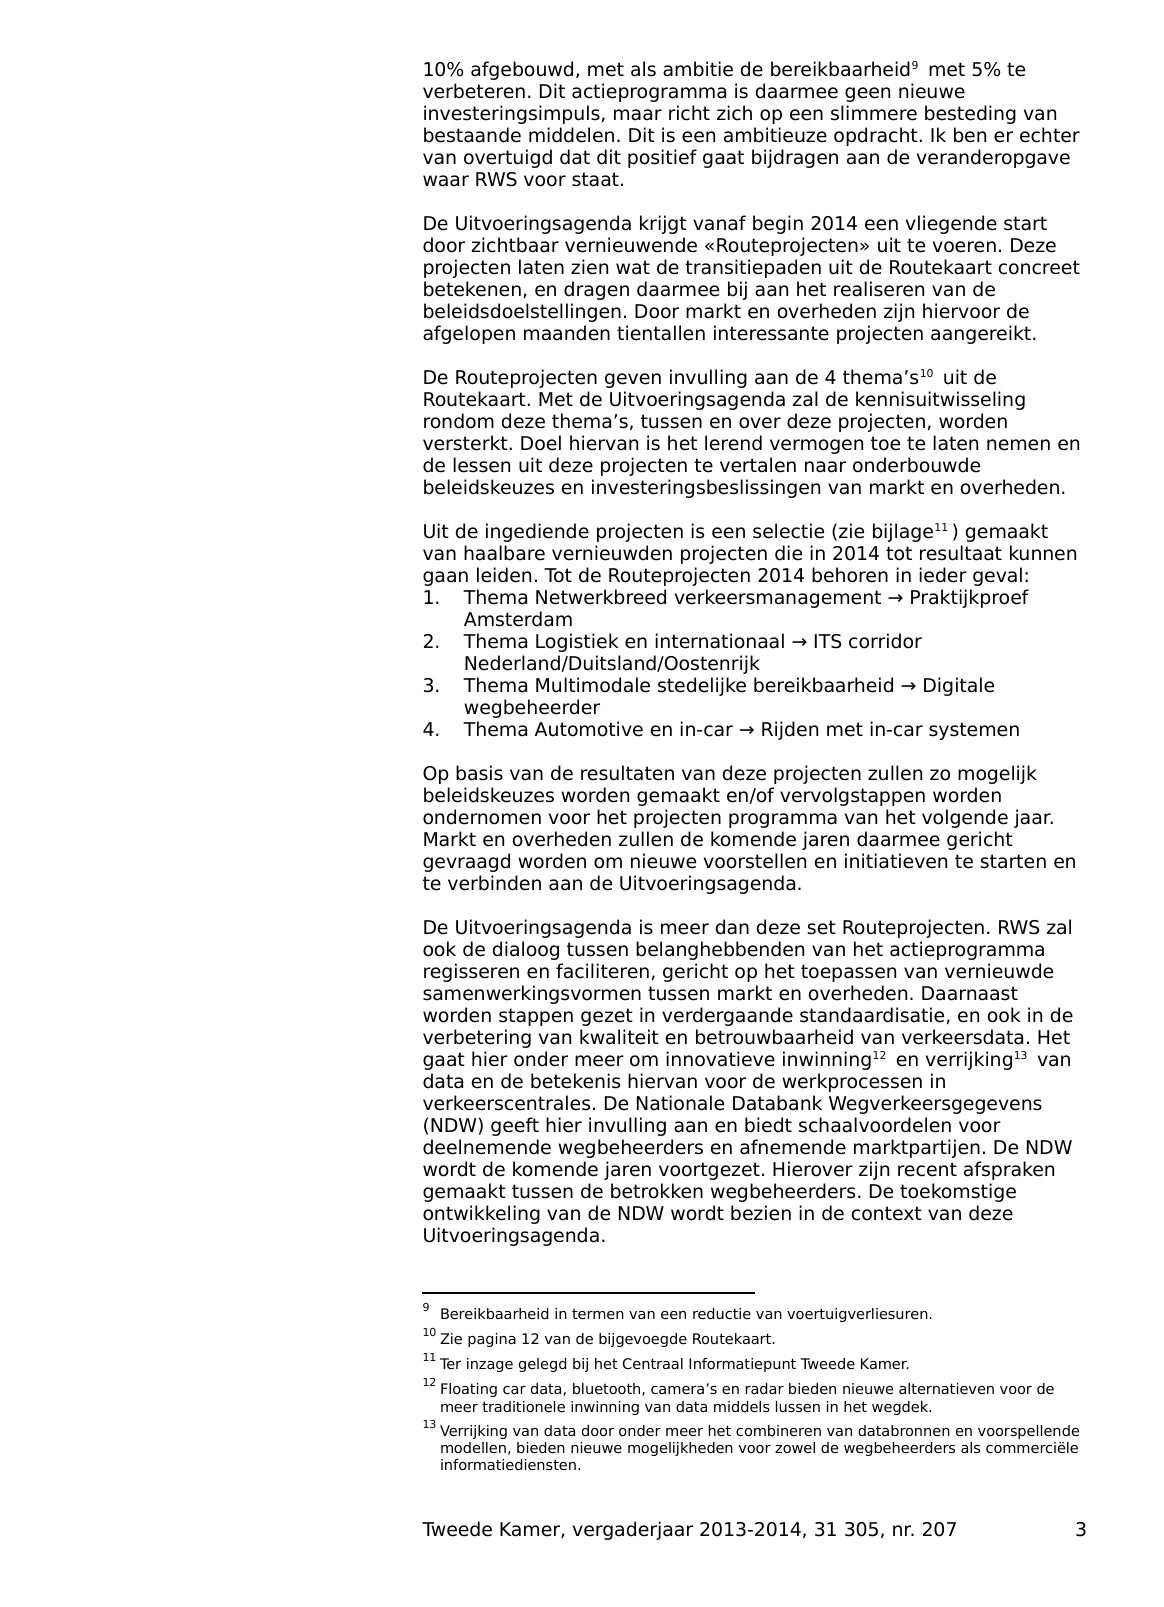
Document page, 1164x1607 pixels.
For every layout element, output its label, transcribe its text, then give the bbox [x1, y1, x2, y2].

text De Uitvoeringsagenda is meer dan deze set Routeprojecten. RWS zal ook de dialoog tussen belanghebbenden van het actieprogramma regisseren en faciliteren, gericht op het toepassen van vernieuwde samenwerkingsvormen tussen markt en overheden. Daarnaast worden stappen gezet in verdergaande standaardisatie, en ook in de verbetering van kwaliteit en betrouwbaarheid van verkeersdata. Het gaat hier onder meer om innovatieve inwinning en verrijking van data en de betekenis hiervan voor de werkprocessen in verkeerscentrales. De Nationale Databank Wegverkeersgegevens (NDW) geeft hier invulling aan en biedt schaalvoordelen voor deelnemende wegbeheerders en afnemende marktpartijen. De NDW wordt de komende jaren voortgezet. Hierover zijn recent afspraken gemaakt tussen de betrokken wegbeheerders. De toekomstige ontwikkeling van de NDW wordt bezien in de context van deze Uitvoeringsagenda. [422, 917, 1087, 1247]
text 1. Thema Netwerkbreed verkeersmanagement → Praktijkproef Amsterdam [422, 587, 1087, 631]
text Zie pagina 12 van de bijgevoegde Routekaart. [422, 1327, 1087, 1349]
text 3. Thema Multimodale stedelijke bereikbaarheid → Digitale wegbeheerder [422, 675, 1087, 719]
text 10% afgebouwd, met als ambitie de bereikbaarheid met 5% te verbeteren. Dit actieprogramma is daarmee geen nieuwe investeringsimpuls, maar richt zich op een slimmere besteding van bestaande middelen. Dit is een ambitieuze opdracht. Ik ben er echter van overtuigd dat dit positief gaat bijdragen aan de veranderopgave waar RWS voor staat. [422, 59, 1087, 191]
text Floating car data, bluetooth, camera’s en radar bieden nieuwe alternatieven voor de meer traditionele inwinning van data middels lussen in het wegdek. [422, 1377, 1087, 1416]
text 2. Thema Logistiek en internationaal → ITS corridor Nederland/Duitsland/Oostenrijk [422, 631, 1087, 675]
text Op basis van de resultaten van deze projecten zullen zo mogelijk beleidskeuzes worden gemaakt en/of vervolgstappen worden ondernomen voor het projecten programma van het volgende jaar. Markt en overheden zullen de komende jaren daarmee gericht gevraagd worden om nieuwe voorstellen en initiatieven te starten en te verbinden aan de Uitvoeringsagenda. [422, 763, 1087, 895]
text De Uitvoeringsagenda krijgt vanaf begin 2014 een vliegende start door zichtbaar vernieuwende «Routeprojecten» uit te voeren. Deze projecten laten zien wat de transitiepaden uit de Routekaart concreet betekenen, en dragen daarmee bij aan het realiseren van de beleidsdoelstellingen. Door markt en overheden zijn hiervoor de afgelopen maanden tientallen interessante projecten aangereikt. [422, 213, 1087, 345]
text Bereikbaarheid in termen van een reductie van voertuigverliesuren. [422, 1302, 1087, 1324]
text Ter inzage gelegd bij het Centraal Informatiepunt Tweede Kamer. [422, 1352, 1087, 1374]
text De Routeprojecten geven invulling aan de 4 thema’s uit de Routekaart. Met de Uitvoeringsagenda zal de kennisuitwisseling rondom deze thema’s, tussen en over deze projecten, worden versterkt. Doel hiervan is het lerend vermogen toe te laten nemen en de lessen uit deze projecten te vertalen naar onderbouwde beleidskeuzes en investeringsbeslissingen van markt en overheden. [422, 367, 1087, 499]
text Verrijking van data door onder meer het combineren van databronnen en voorspellende modellen, bieden nieuwe mogelijkheden voor zowel de wegbeheerders als commerciële informatiediensten. [422, 1418, 1087, 1474]
text 4. Thema Automotive en in-car → Rijden met in-car systemen [422, 719, 1087, 741]
text Uit de ingediende projecten is een selectie (zie bijlage) gemaakt van haalbare vernieuwden projecten die in 2014 tot resultaat kunnen gaan leiden. Tot de Routeprojecten 2014 behoren in ieder geval: [422, 521, 1087, 587]
